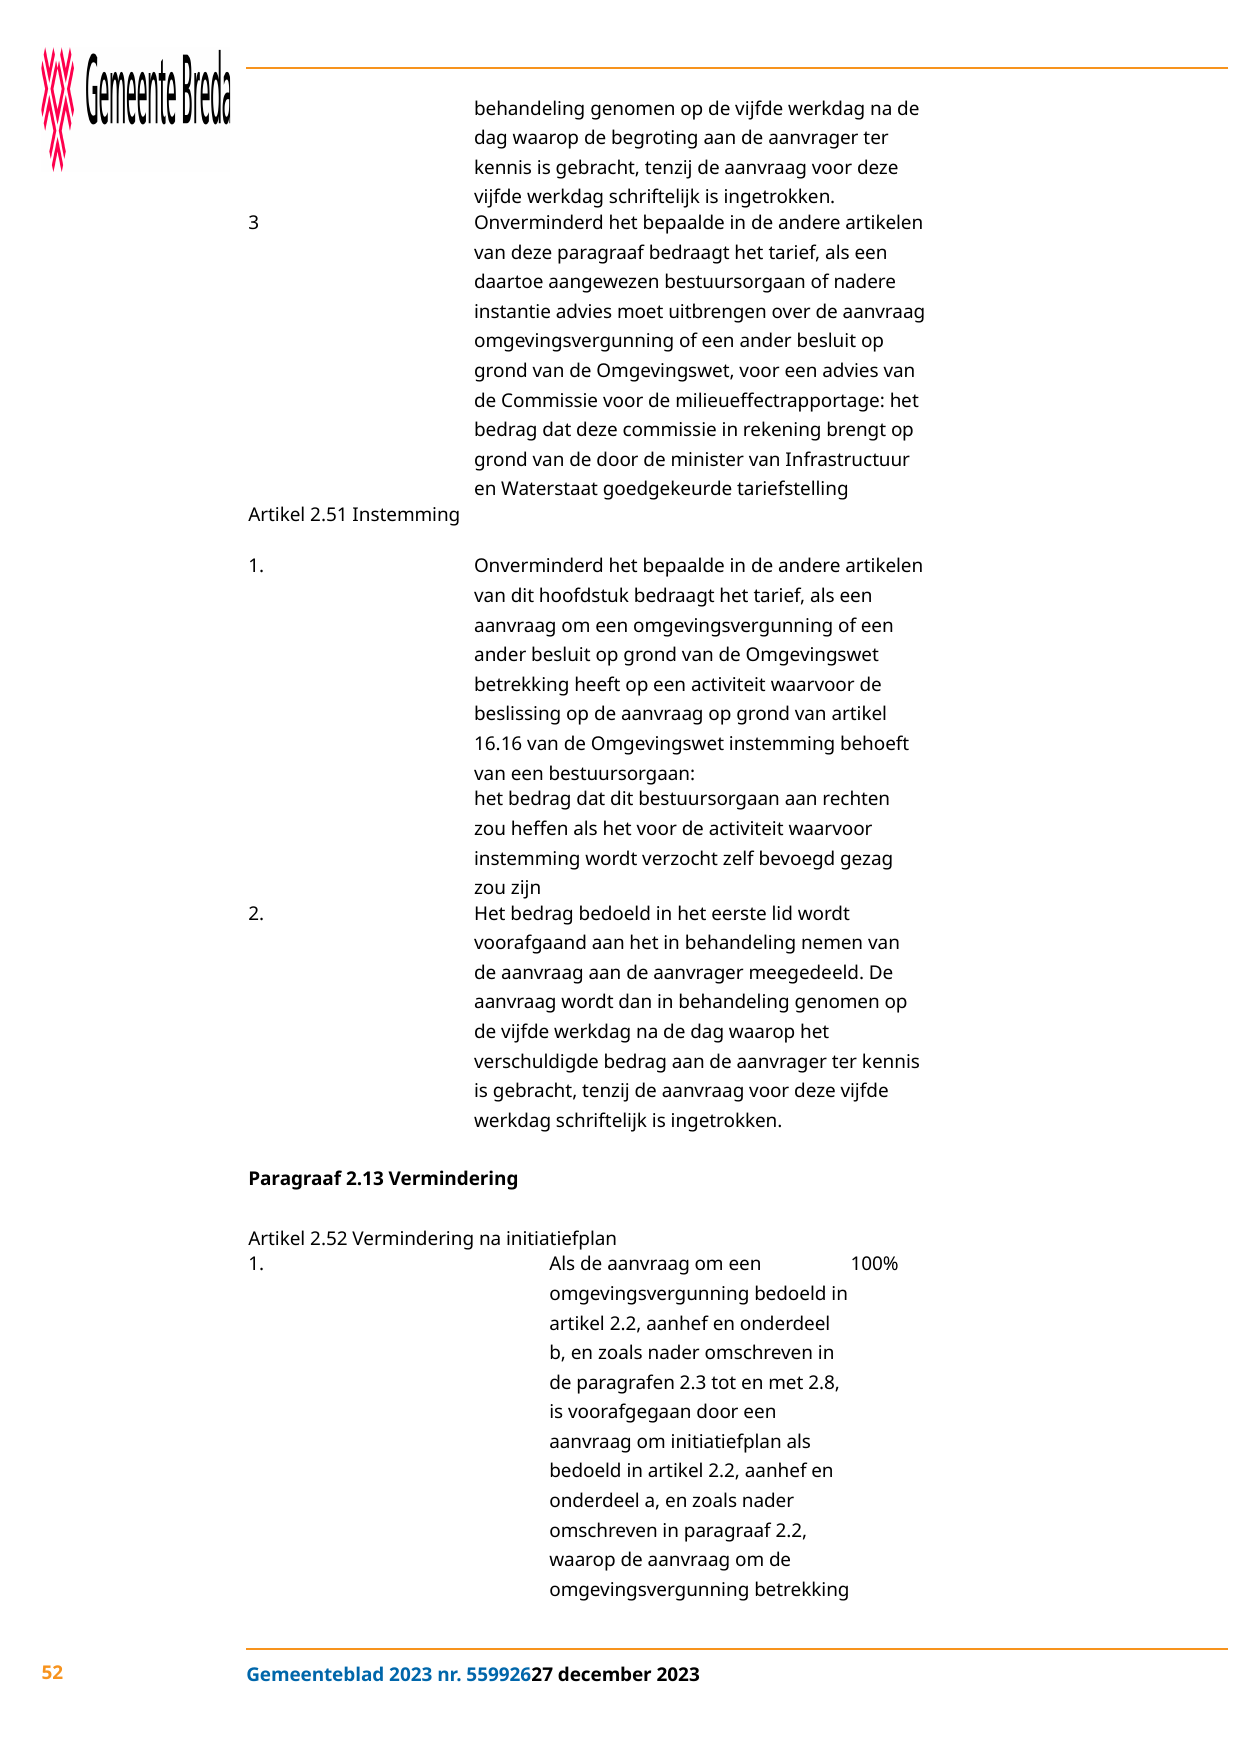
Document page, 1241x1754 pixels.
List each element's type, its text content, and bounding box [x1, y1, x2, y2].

table_cell Als de aanvraag om een omgevingsvergunning bedoeld in artikel 2.2, aanhef en onderdeel b, en zoals nader omschreven in de paragrafen 2.3 tot en met 2.8, is voorafgegaan door een aanvraag om initiatiefplan als bedoeld in artikel 2.2, aanhef en onderdeel a, en zoals nader omschreven in paragraaf 2.2, waarop de aanvraag om de omgevingsvergunning betrekking [549, 1251, 850, 1602]
table_header Artikel 2.52 Vermindering na initiatiefplan [248, 1225, 850, 1251]
table_cell [248, 95, 474, 209]
table_cell Het bedrag bedoeld in het eerste lid wordt voorafgaand aan het in behandeling nemen van de aanvraag aan de aanvrager meegedeeld. De aanvraag wordt dan in behandeling genomen op de vijfde werkdag na de dag waarop het verschuldigde bedrag aan de aanvrager ter kennis is gebracht, tenzij de aanvraag voor deze vijfde werkdag schriftelijk is ingetrokken. [474, 900, 926, 1133]
table_cell behandeling genomen op de vijfde werkdag na de dag waarop de begroting aan de aanvrager ter kennis is gebracht, tenzij de aanvraag voor deze vijfde werkdag schriftelijk is ingetrokken. [474, 95, 926, 209]
table_cell [926, 209, 1152, 501]
table_cell Onverminderd het bepaalde in de andere artikelen van dit hoofdstuk bedraagt het tarief, als een aanvraag om een omgevingsvergunning of een ander besluit op grond van de Omgevingswet betrekking heeft op een activiteit waarvoor de beslissing op de aanvraag op grond van artikel 16.16 van de Omgevingswet instemming behoeft van een bestuursorgaan: [474, 553, 926, 786]
table_header [850, 1225, 1152, 1251]
table_cell 1. [248, 553, 474, 786]
table_cell [926, 501, 1152, 527]
table_cell [926, 95, 1152, 209]
table_cell [926, 786, 1152, 900]
table_cell het bedrag dat dit bestuursorgaan aan rechten zou heffen als het voor de activiteit waarvoor instemming wordt verzocht zelf bevoegd gezag zou zijn [474, 786, 926, 900]
table_cell [248, 527, 926, 553]
table_cell Artikel 2.51 Instemming [248, 501, 926, 527]
table_cell 1. [248, 1251, 549, 1602]
table_cell [926, 527, 1152, 553]
picture [41, 47, 231, 172]
table_cell [926, 553, 1152, 786]
table_cell [926, 900, 1152, 1133]
table_cell 2. [248, 900, 474, 1133]
table_cell [248, 786, 474, 900]
table_cell Onverminderd het bepaalde in de andere artikelen van deze paragraaf bedraagt het tarief, als een daartoe aangewezen bestuursorgaan of nadere instantie advies moet uitbrengen over de aanvraag omgevingsvergunning of een ander besluit op grond van de Omgevingswet, voor een advies van de Commissie voor de milieueffectrapportage: het bedrag dat deze commissie in rekening brengt op grond van de door de minister van Infrastructuur en Waterstaat goedgekeurde tariefstelling [474, 209, 926, 501]
table_cell 3 [248, 209, 474, 501]
text Paragraaf 2.13 Vermindering [248, 1166, 1152, 1191]
table_cell 100% [850, 1251, 1152, 1602]
